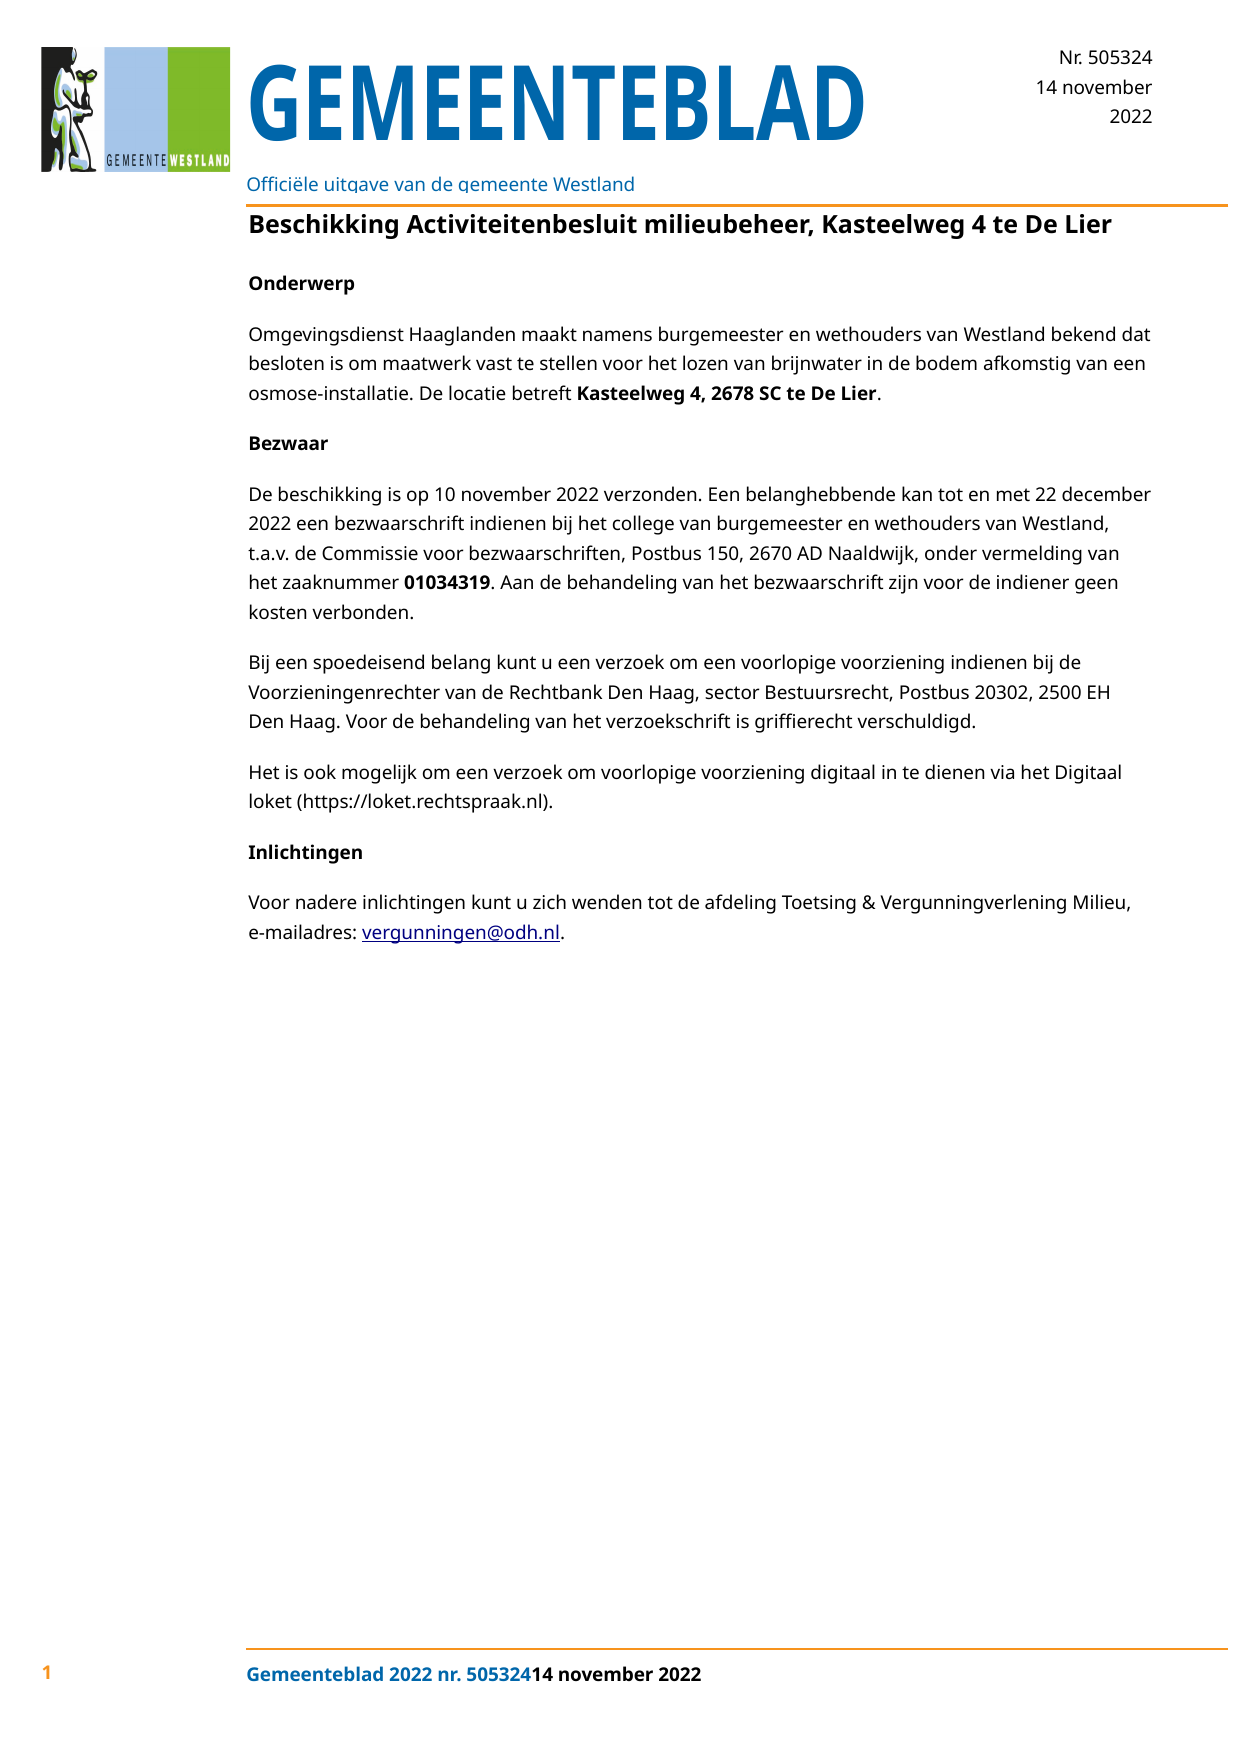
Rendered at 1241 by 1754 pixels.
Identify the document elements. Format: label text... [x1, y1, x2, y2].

text Beschikking Activiteitenbesluit milieubeheer, Kasteelweg 4 te De Lier [248, 207, 1152, 241]
text Inlichtingen [248, 839, 1152, 865]
text Bij een spoedeisend belang kunt u een verzoek om een voorlopige voorziening indienen bij de Voorzieningenrechter van de Rechtbank Den Haag, sector Bestuursrecht, Postbus 20302, 2500 EH Den Haag. Voor de behandeling van het verzoekschrift is griffierecht verschuldigd. [248, 649, 1152, 734]
text Voor nadere inlichtingen kunt u zich wenden tot de afdeling Toetsing & Vergunningverlening Milieu, e-mailadres: vergunningen@odh.nl. [248, 889, 1152, 945]
text De beschikking is op 10 november 2022 verzonden. Een belanghebbende kan tot en met 22 december 2022 een bezwaarschrift indienen bij het college van burgemeester en wethouders van Westland, t.a.v. de Commissie voor bezwaarschriften, Postbus 150, 2670 AD Naaldwijk, onder vermelding van het zaaknummer 01034319. Aan de behandeling van het bezwaarschrift zijn voor de indiener geen kosten verbonden. [248, 481, 1152, 625]
picture [41, 47, 231, 172]
text Onderwerp [248, 270, 1152, 296]
text Het is ook mogelijk om een verzoek om voorlopige voorziening digitaal in te dienen via het Digitaal loket (https://loket.rechtspraak.nl). [248, 759, 1152, 814]
text Bezwaar [248, 430, 1152, 456]
text Omgevingsdienst Haaglanden maakt namens burgemeester en wethouders van Westland bekend dat besloten is om maatwerk vast te stellen voor het lozen van brijnwater in de bodem afkomstig van een osmose-installatie. De locatie betreft Kasteelweg 4, 2678 SC te De Lier. [248, 321, 1152, 406]
